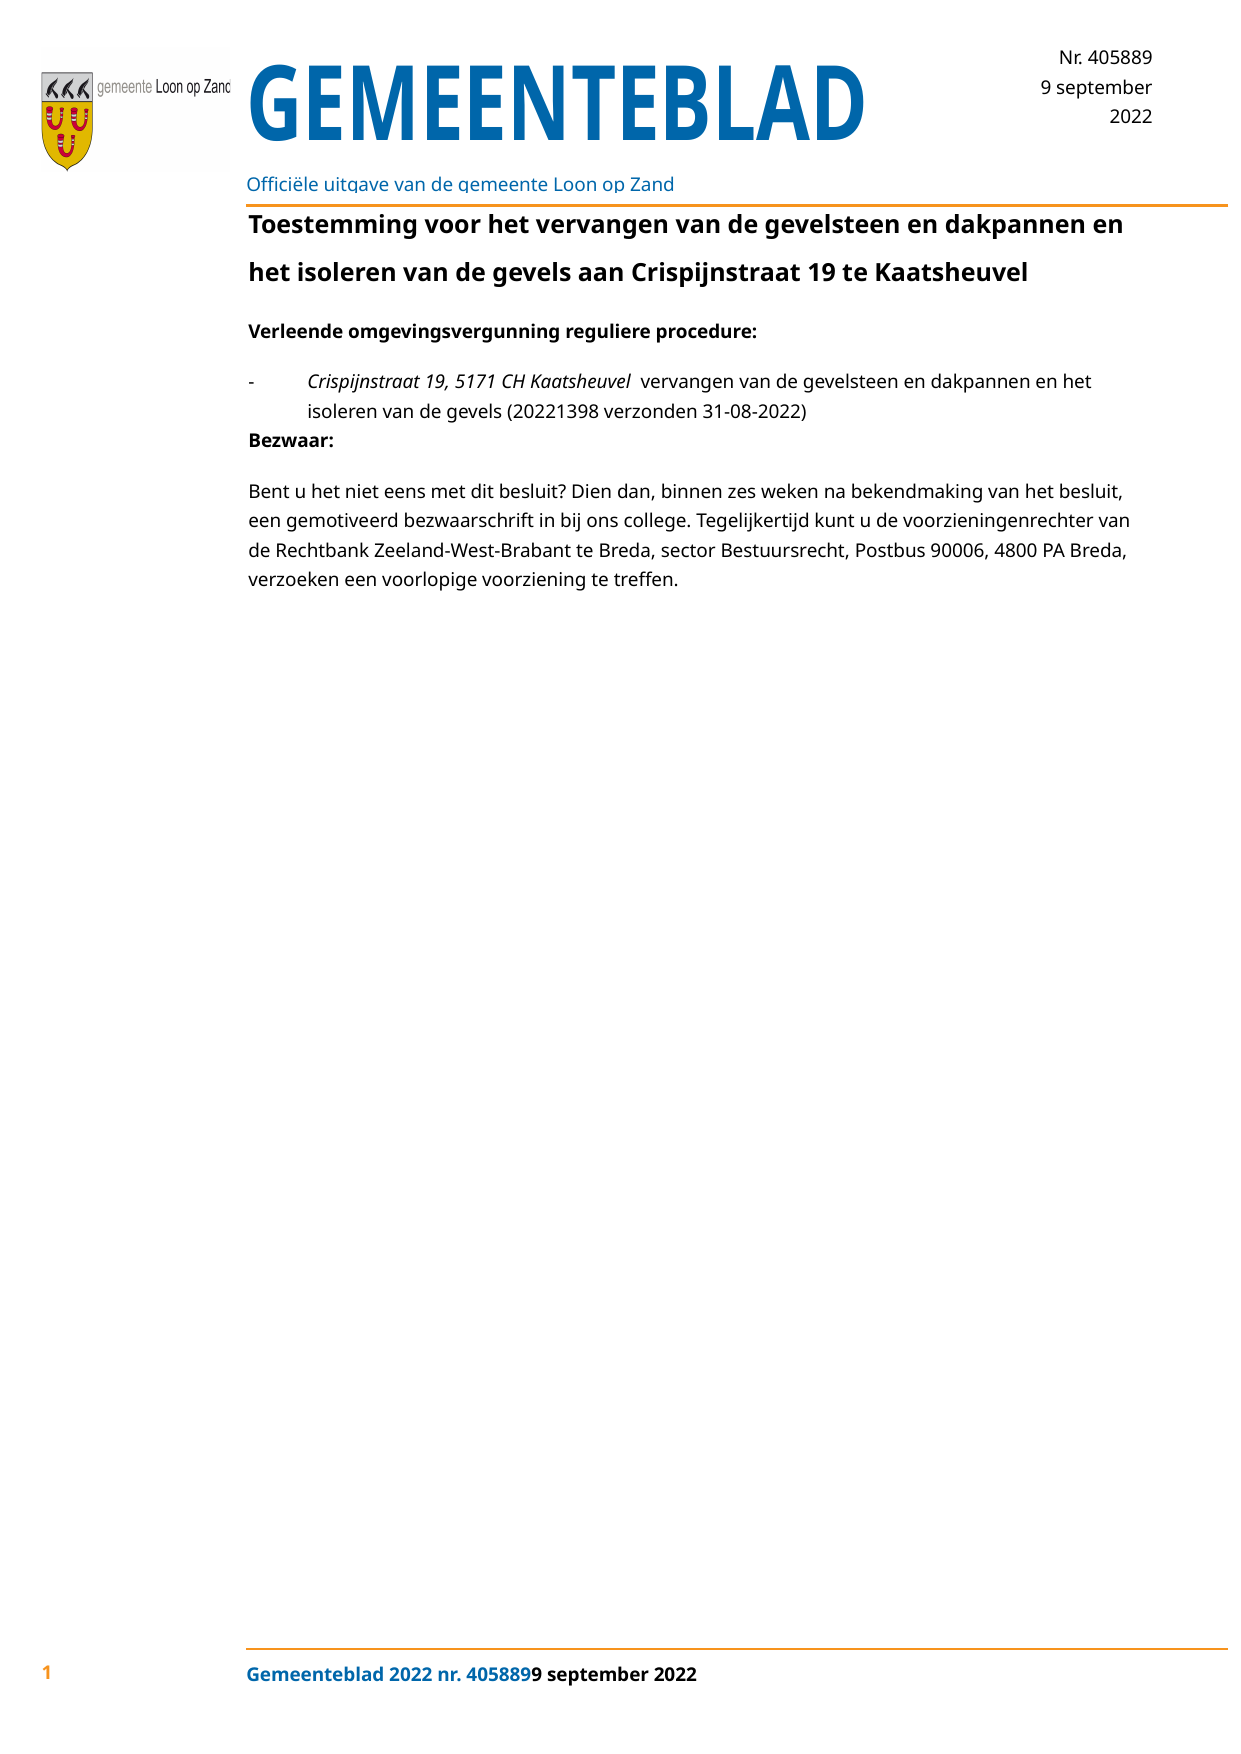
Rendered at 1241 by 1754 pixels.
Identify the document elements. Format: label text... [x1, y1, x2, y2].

text Toestemming voor het vervangen van de gevelsteen en dakpannen en het isoleren van de gevels aan Crispijnstraat 19 te Kaatsheuvel [248, 207, 1152, 288]
text Verleende omgevingsvergunning reguliere procedure: [248, 318, 1152, 344]
list Crispijnstraat 19, 5171 CH Kaatsheuvel vervangen van de gevelsteen en dakpannen en het isoleren van de gevels (20221398 verzonden 31-08-2022) [248, 368, 1152, 424]
text Bent u het niet eens met dit besluit? Dien dan, binnen zes weken na bekendmaking van het besluit, een gemotiveerd bezwaarschrift in bij ons college. Tegelijkertijd kunt u de voorzieningenrechter van de Rechtbank Zeeland-West-Brabant te Breda, sector Bestuursrecht, Postbus 90006, 4800 PA Breda, verzoeken een voorlopige voorziening te treffen. [248, 478, 1152, 592]
picture [41, 47, 231, 172]
text Bezwaar: [248, 427, 1152, 453]
